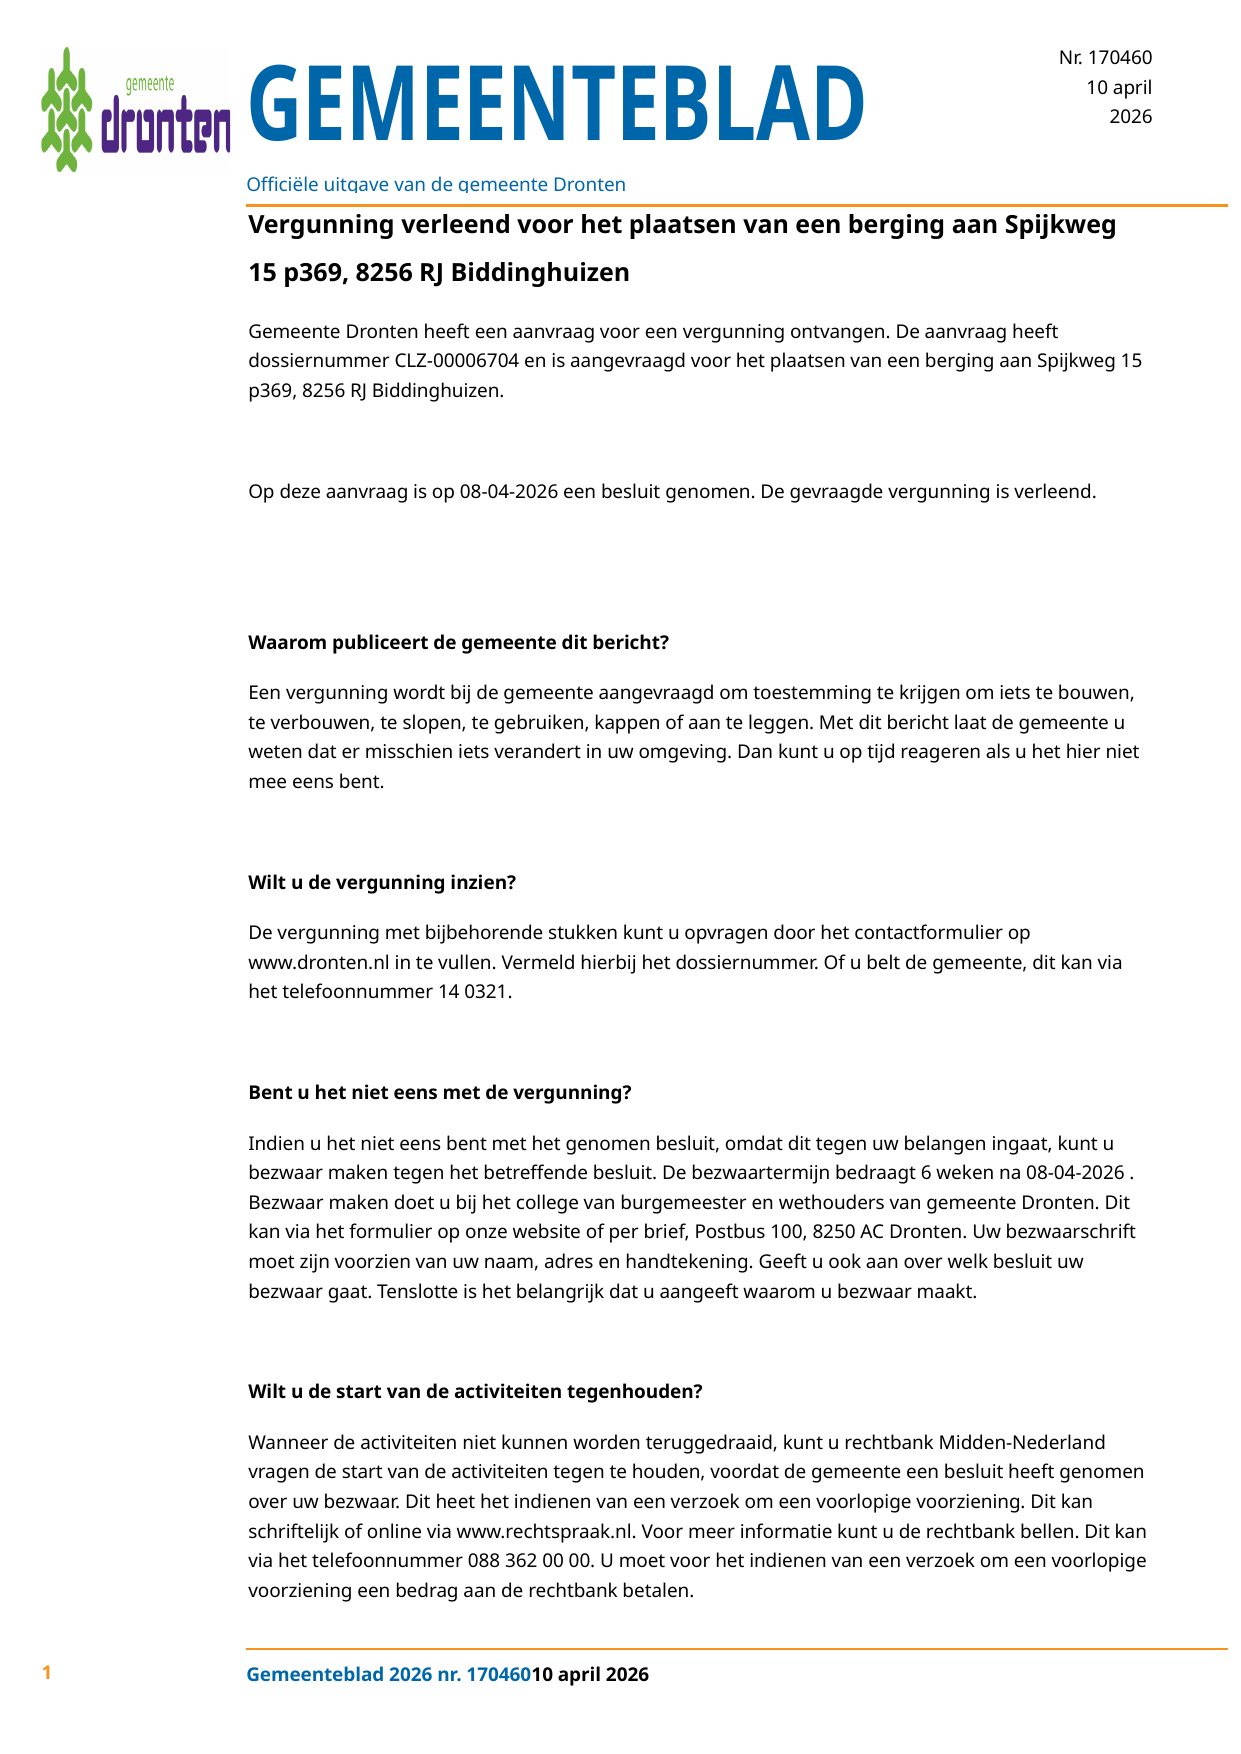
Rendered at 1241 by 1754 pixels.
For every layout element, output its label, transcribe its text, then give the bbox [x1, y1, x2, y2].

text Vergunning verleend voor het plaatsen van een berging aan Spijkweg 15 p369, 8256 RJ Biddinghuizen [248, 207, 1152, 288]
text Gemeente Dronten heeft een aanvraag voor een vergunning ontvangen. De aanvraag heeft dossiernummer CLZ-00006704 en is aangevraagd voor het plaatsen van een berging aan Spijkweg 15 p369, 8256 RJ Biddinghuizen. [248, 318, 1152, 403]
text Waarom publiceert de gemeente dit bericht? [248, 629, 1152, 655]
text Wilt u de vergunning inzien? [248, 869, 1152, 895]
picture [41, 47, 231, 172]
text Wanneer de activiteiten niet kunnen worden teruggedraaid, kunt u rechtbank Midden-Nederland vragen de start van de activiteiten tegen te houden, voordat de gemeente een besluit heeft genomen over uw bezwaar. Dit heet het indienen van een verzoek om een voorlopige voorziening. Dit kan schriftelijk of online via www.rechtspraak.nl. Voor meer informatie kunt u de rechtbank bellen. Dit kan via het telefoonnummer 088 362 00 00. U moet voor het indienen van een verzoek om een voorlopige voorziening een bedrag aan de rechtbank betalen. [248, 1429, 1152, 1603]
text Wilt u de start van de activiteiten tegenhouden? [248, 1379, 1152, 1404]
text Bent u het niet eens met de vergunning? [248, 1079, 1152, 1105]
text Een vergunning wordt bij de gemeente aangevraagd om toestemming te krijgen om iets te bouwen, te verbouwen, te slopen, te gebruiken, kappen of aan te leggen. Met dit bericht laat de gemeente u weten dat er misschien iets verandert in uw omgeving. Dan kunt u op tijd reageren als u het hier niet mee eens bent. [248, 679, 1152, 794]
text De vergunning met bijbehorende stukken kunt u opvragen door het contactformulier op www.dronten.nl in te vullen. Vermeld hierbij het dossiernummer. Of u belt de gemeente, dit kan via het telefoonnummer 14 0321. [248, 919, 1152, 1004]
text Indien u het niet eens bent met het genomen besluit, omdat dit tegen uw belangen ingaat, kunt u bezwaar maken tegen het betreffende besluit. De bezwaartermijn bedraagt 6 weken na 08-04-2026 . Bezwaar maken doet u bij het college van burgemeester en wethouders van gemeente Dronten. Dit kan via het formulier op onze website of per brief, Postbus 100, 8250 AC Dronten. Uw bezwaarschrift moet zijn voorzien van uw naam, adres en handtekening. Geeft u ook aan over welk besluit uw bezwaar gaat. Tenslotte is het belangrijk dat u aangeeft waarom u bezwaar maakt. [248, 1130, 1152, 1304]
text Op deze aanvraag is op 08-04-2026 een besluit genomen. De gevraagde vergunning is verleend. [248, 478, 1152, 504]
